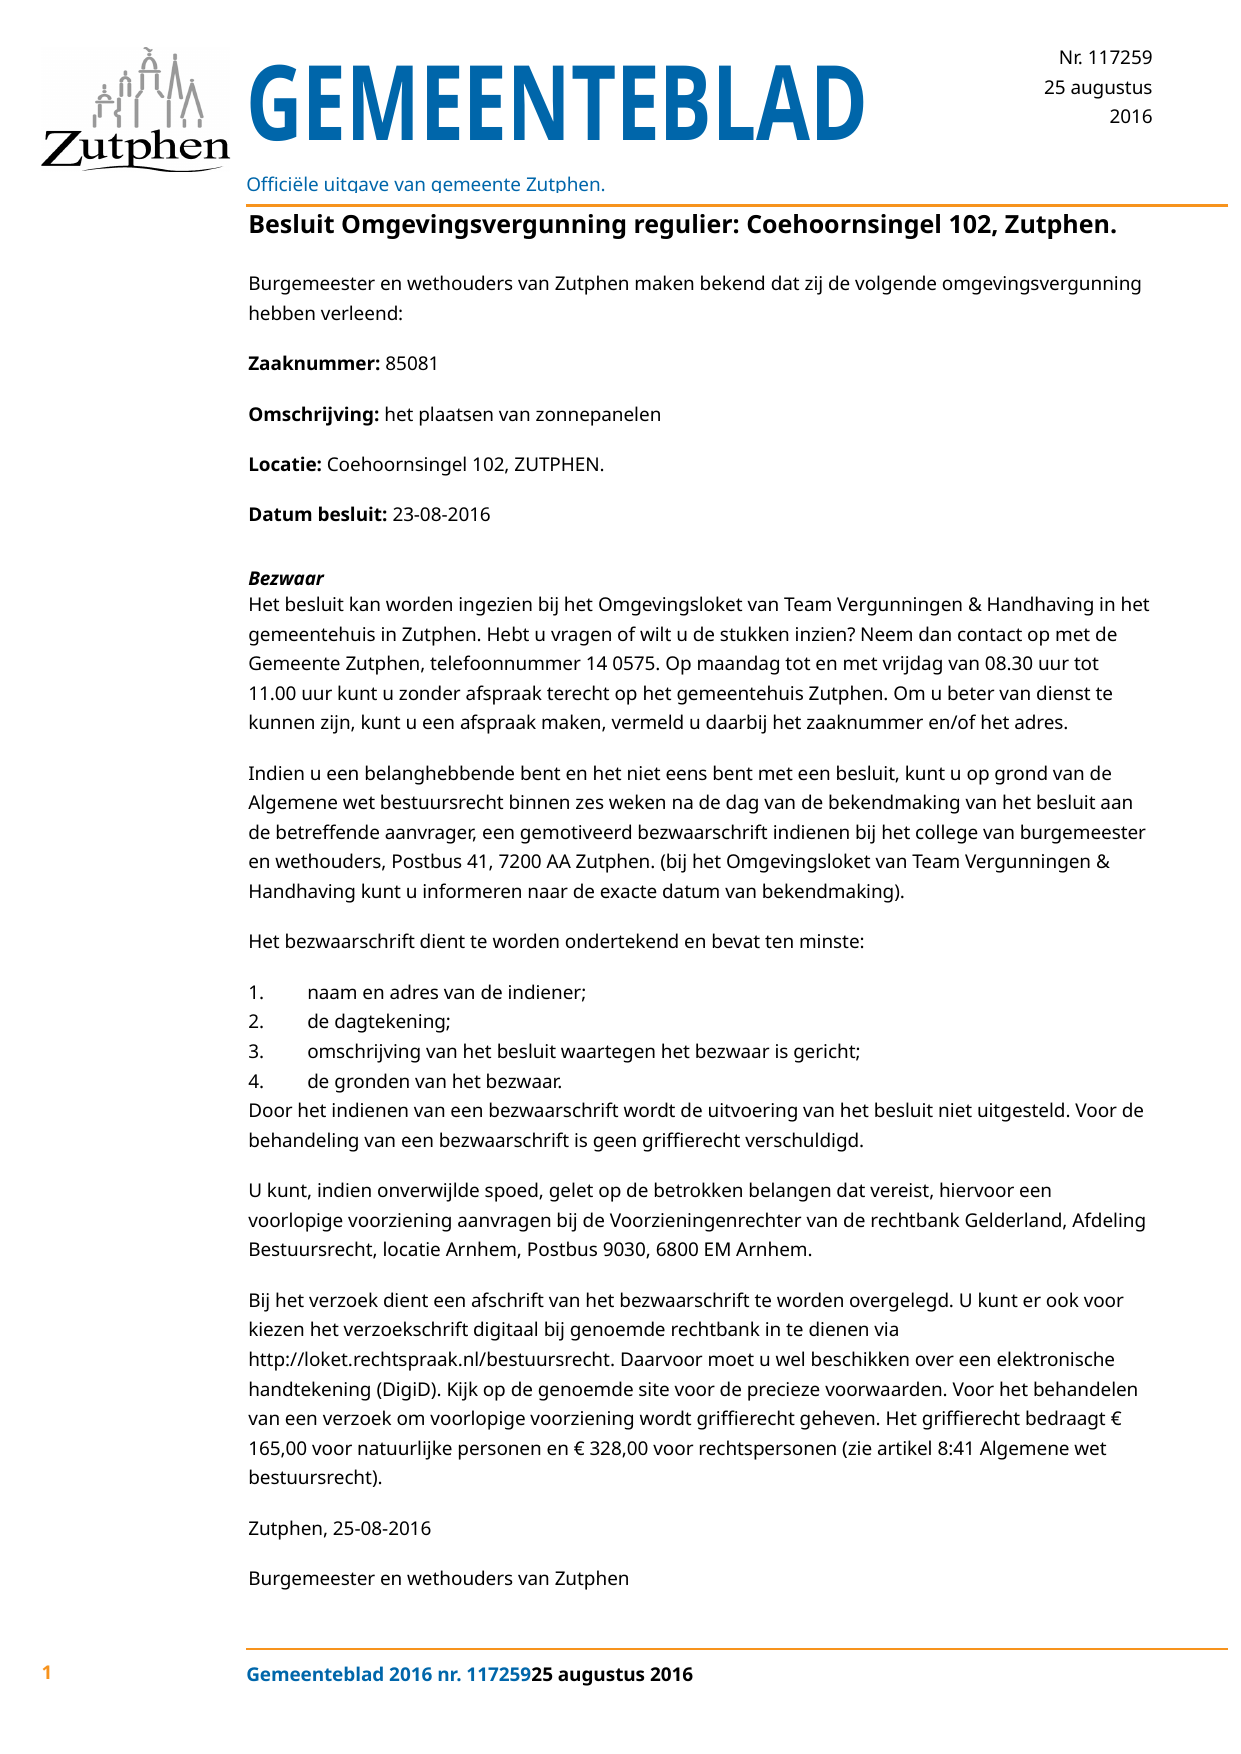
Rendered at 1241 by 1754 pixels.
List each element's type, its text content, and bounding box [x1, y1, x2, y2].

text Zaaknummer: 85081 [248, 350, 1152, 376]
text Burgemeester en wethouders van Zutphen [248, 1565, 1152, 1591]
text Het besluit kan worden ingezien bij het Omgevingsloket van Team Vergunningen & Handhaving in het gemeentehuis in Zutphen. Hebt u vragen of wilt u de stukken inzien? Neem dan contact op met de Gemeente Zutphen, telefoonnummer 14 0575. Op maandag tot en met vrijdag van 08.30 uur tot 11.00 uur kunt u zonder afspraak terecht op het gemeentehuis Zutphen. Om u beter van dienst te kunnen zijn, kunt u een afspraak maken, vermeld u daarbij het zaaknummer en/of het adres. [248, 591, 1152, 735]
list naam en adres van de indiener; [248, 979, 1152, 1005]
text Door het indienen van een bezwaarschrift wordt de uitvoering van het besluit niet uitgesteld. Voor de behandeling van een bezwaarschrift is geen griffierecht verschuldigd. [248, 1097, 1152, 1153]
list de dagtekening; [248, 1009, 1152, 1034]
text Besluit Omgevingsvergunning regulier: Coehoornsingel 102, Zutphen. [248, 207, 1152, 241]
text Locatie: Coehoornsingel 102, ZUTPHEN. [248, 451, 1152, 477]
text Het bezwaarschrift dient te worden ondertekend en bevat ten minste: [248, 929, 1152, 954]
text Indien u een belanghebbende bent en het niet eens bent met een besluit, kunt u op grond van de Algemene wet bestuursrecht binnen zes weken na de dag van de bekendmaking van het besluit aan de betreffende aanvrager, een gemotiveerd bezwaarschrift indienen bij het college van burgemeester en wethouders, Postbus 41, 7200 AA Zutphen. (bij het Omgevingsloket van Team Vergunningen & Handhaving kunt u informeren naar de exacte datum van bekendmaking). [248, 760, 1152, 904]
text Omschrijving: het plaatsen van zonnepanelen [248, 401, 1152, 426]
text Burgemeester en wethouders van Zutphen maken bekend dat zij de volgende omgevingsvergunning hebben verleend: [248, 270, 1152, 326]
text Datum besluit: 23-08-2016 [248, 502, 1152, 527]
text Bezwaar [248, 566, 1152, 591]
list de gronden van het bezwaar. [248, 1068, 1152, 1094]
text Bij het verzoek dient een afschrift van het bezwaarschrift te worden overgelegd. U kunt er ook voor kiezen het verzoekschrift digitaal bij genoemde rechtbank in te dienen via http://loket.rechtspraak.nl/bestuursrecht. Daarvoor moet u wel beschikken over een elektronische handtekening (DigiD). Kijk op de genoemde site voor de precieze voorwaarden. Voor het behandelen van een verzoek om voorlopige voorziening wordt griffierecht geheven. Het griffierecht bedraagt € 165,00 voor natuurlijke personen en € 328,00 voor rechtspersonen (zie artikel 8:41 Algemene wet bestuursrecht). [248, 1287, 1152, 1490]
text U kunt, indien onverwijlde spoed, gelet op de betrokken belangen dat vereist, hiervoor een voorlopige voorziening aanvragen bij de Voorzieningenrechter van de rechtbank Gelderland, Afdeling Bestuursrecht, locatie Arnhem, Postbus 9030, 6800 EM Arnhem. [248, 1177, 1152, 1262]
list omschrijving van het besluit waartegen het bezwaar is gericht; [248, 1038, 1152, 1064]
text Zutphen, 25-08-2016 [248, 1515, 1152, 1541]
picture [41, 47, 231, 172]
